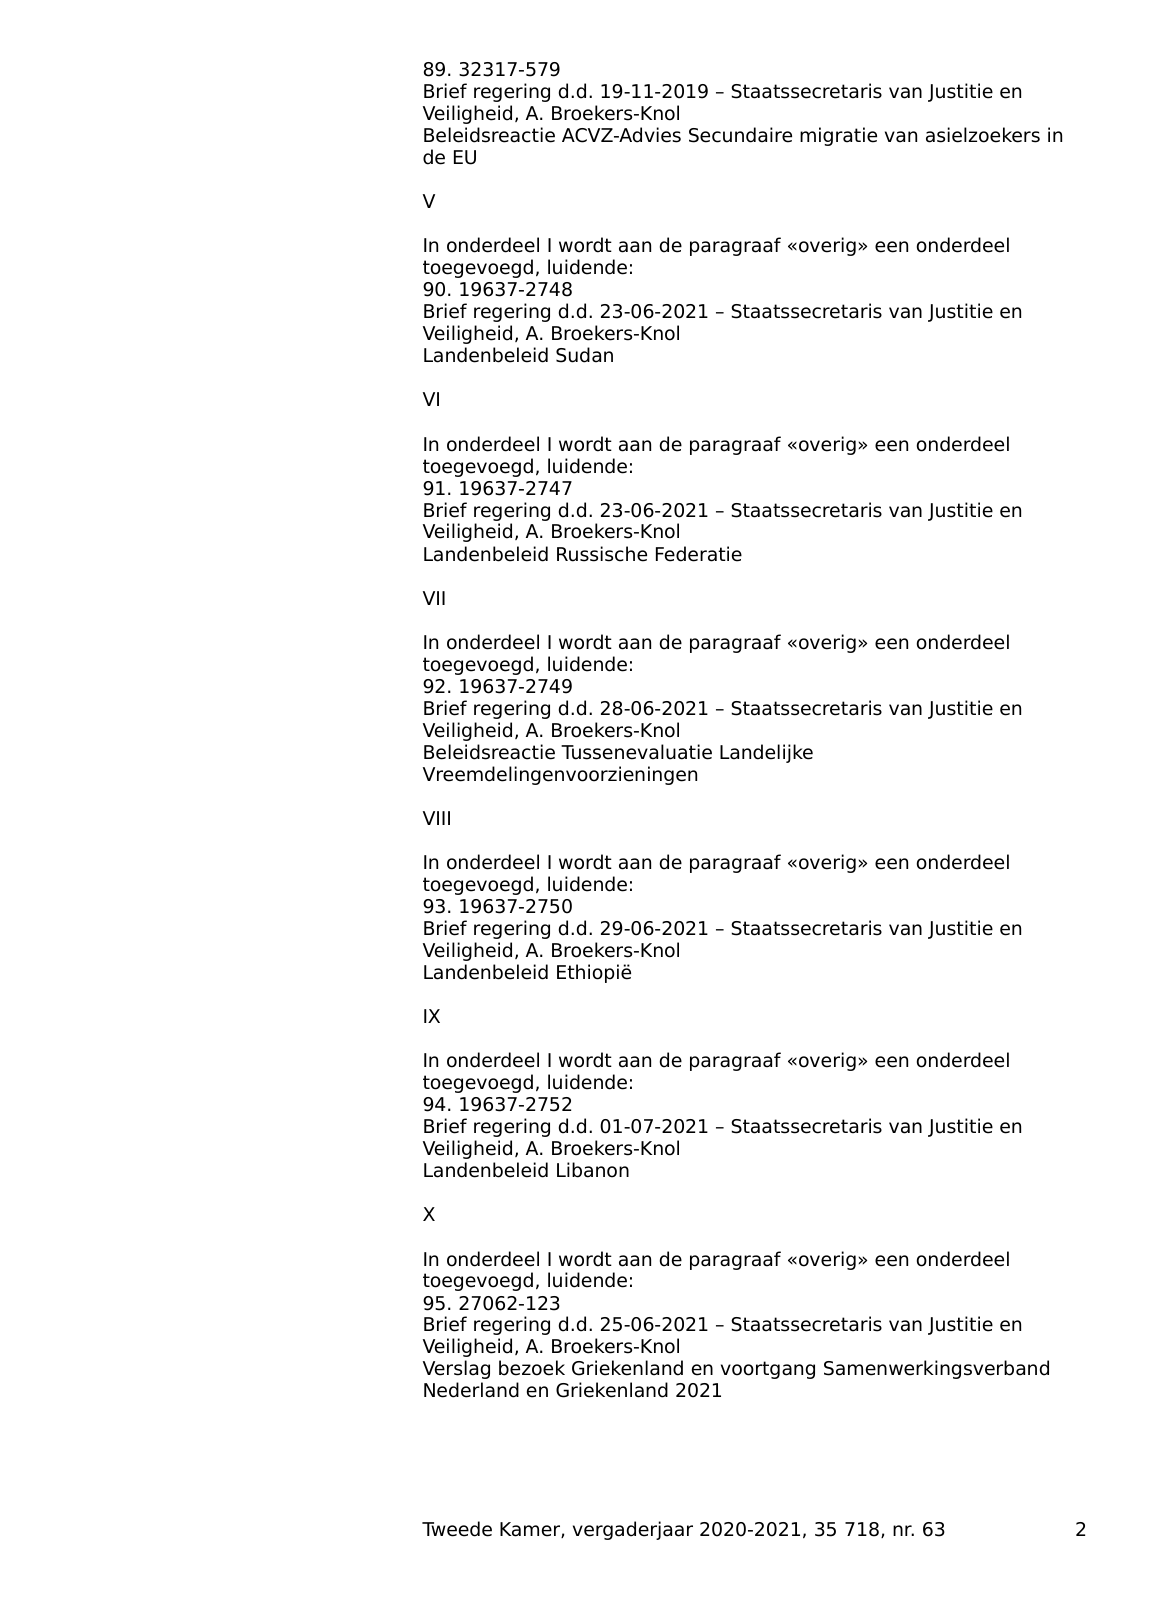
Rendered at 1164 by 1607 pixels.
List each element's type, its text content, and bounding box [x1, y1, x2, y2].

text Beleidsreactie ACVZ-Advies Secundaire migratie van asielzoekers in de EU [422, 125, 1087, 169]
subtitle VII [422, 588, 1087, 609]
text Brief regering d.d. 01-07-2021 – Staatssecretaris van Justitie en Veiligheid, A. Broekers-Knol [422, 1116, 1087, 1160]
text In onderdeel I wordt aan de paragraaf «overig» een onderdeel toegevoegd, luidende: [422, 1248, 1087, 1292]
text 92. 19637-2749 [422, 676, 1087, 698]
text 89. 32317-579 [422, 59, 1087, 81]
subtitle V [422, 191, 1087, 213]
text Landenbeleid Ethiopië [422, 962, 1087, 984]
text In onderdeel I wordt aan de paragraaf «overig» een onderdeel toegevoegd, luidende: [422, 433, 1087, 477]
text Brief regering d.d. 19-11-2019 – Staatssecretaris van Justitie en Veiligheid, A. Broekers-Knol [422, 81, 1087, 125]
text Beleidsreactie Tussenevaluatie Landelijke Vreemdelingenvoorzieningen [422, 742, 1087, 786]
text 95. 27062-123 [422, 1292, 1087, 1314]
text Landenbeleid Russische Federatie [422, 543, 1087, 565]
text In onderdeel I wordt aan de paragraaf «overig» een onderdeel toegevoegd, luidende: [422, 632, 1087, 676]
text Landenbeleid Sudan [422, 345, 1087, 367]
text Brief regering d.d. 28-06-2021 – Staatssecretaris van Justitie en Veiligheid, A. Broekers-Knol [422, 698, 1087, 742]
subtitle VIII [422, 808, 1087, 830]
text 91. 19637-2747 [422, 477, 1087, 499]
text 94. 19637-2752 [422, 1094, 1087, 1116]
text 90. 19637-2748 [422, 279, 1087, 301]
text Brief regering d.d. 29-06-2021 – Staatssecretaris van Justitie en Veiligheid, A. Broekers-Knol [422, 918, 1087, 962]
text Brief regering d.d. 23-06-2021 – Staatssecretaris van Justitie en Veiligheid, A. Broekers-Knol [422, 499, 1087, 543]
subtitle IX [422, 1006, 1087, 1028]
text Brief regering d.d. 25-06-2021 – Staatssecretaris van Justitie en Veiligheid, A. Broekers-Knol [422, 1314, 1087, 1358]
text 93. 19637-2750 [422, 896, 1087, 918]
text In onderdeel I wordt aan de paragraaf «overig» een onderdeel toegevoegd, luidende: [422, 852, 1087, 896]
text Brief regering d.d. 23-06-2021 – Staatssecretaris van Justitie en Veiligheid, A. Broekers-Knol [422, 301, 1087, 345]
subtitle X [422, 1204, 1087, 1226]
text In onderdeel I wordt aan de paragraaf «overig» een onderdeel toegevoegd, luidende: [422, 235, 1087, 279]
text Verslag bezoek Griekenland en voortgang Samenwerkingsverband Nederland en Griekenland 2021 [422, 1358, 1087, 1402]
subtitle VI [422, 389, 1087, 411]
text Landenbeleid Libanon [422, 1160, 1087, 1182]
text In onderdeel I wordt aan de paragraaf «overig» een onderdeel toegevoegd, luidende: [422, 1050, 1087, 1094]
